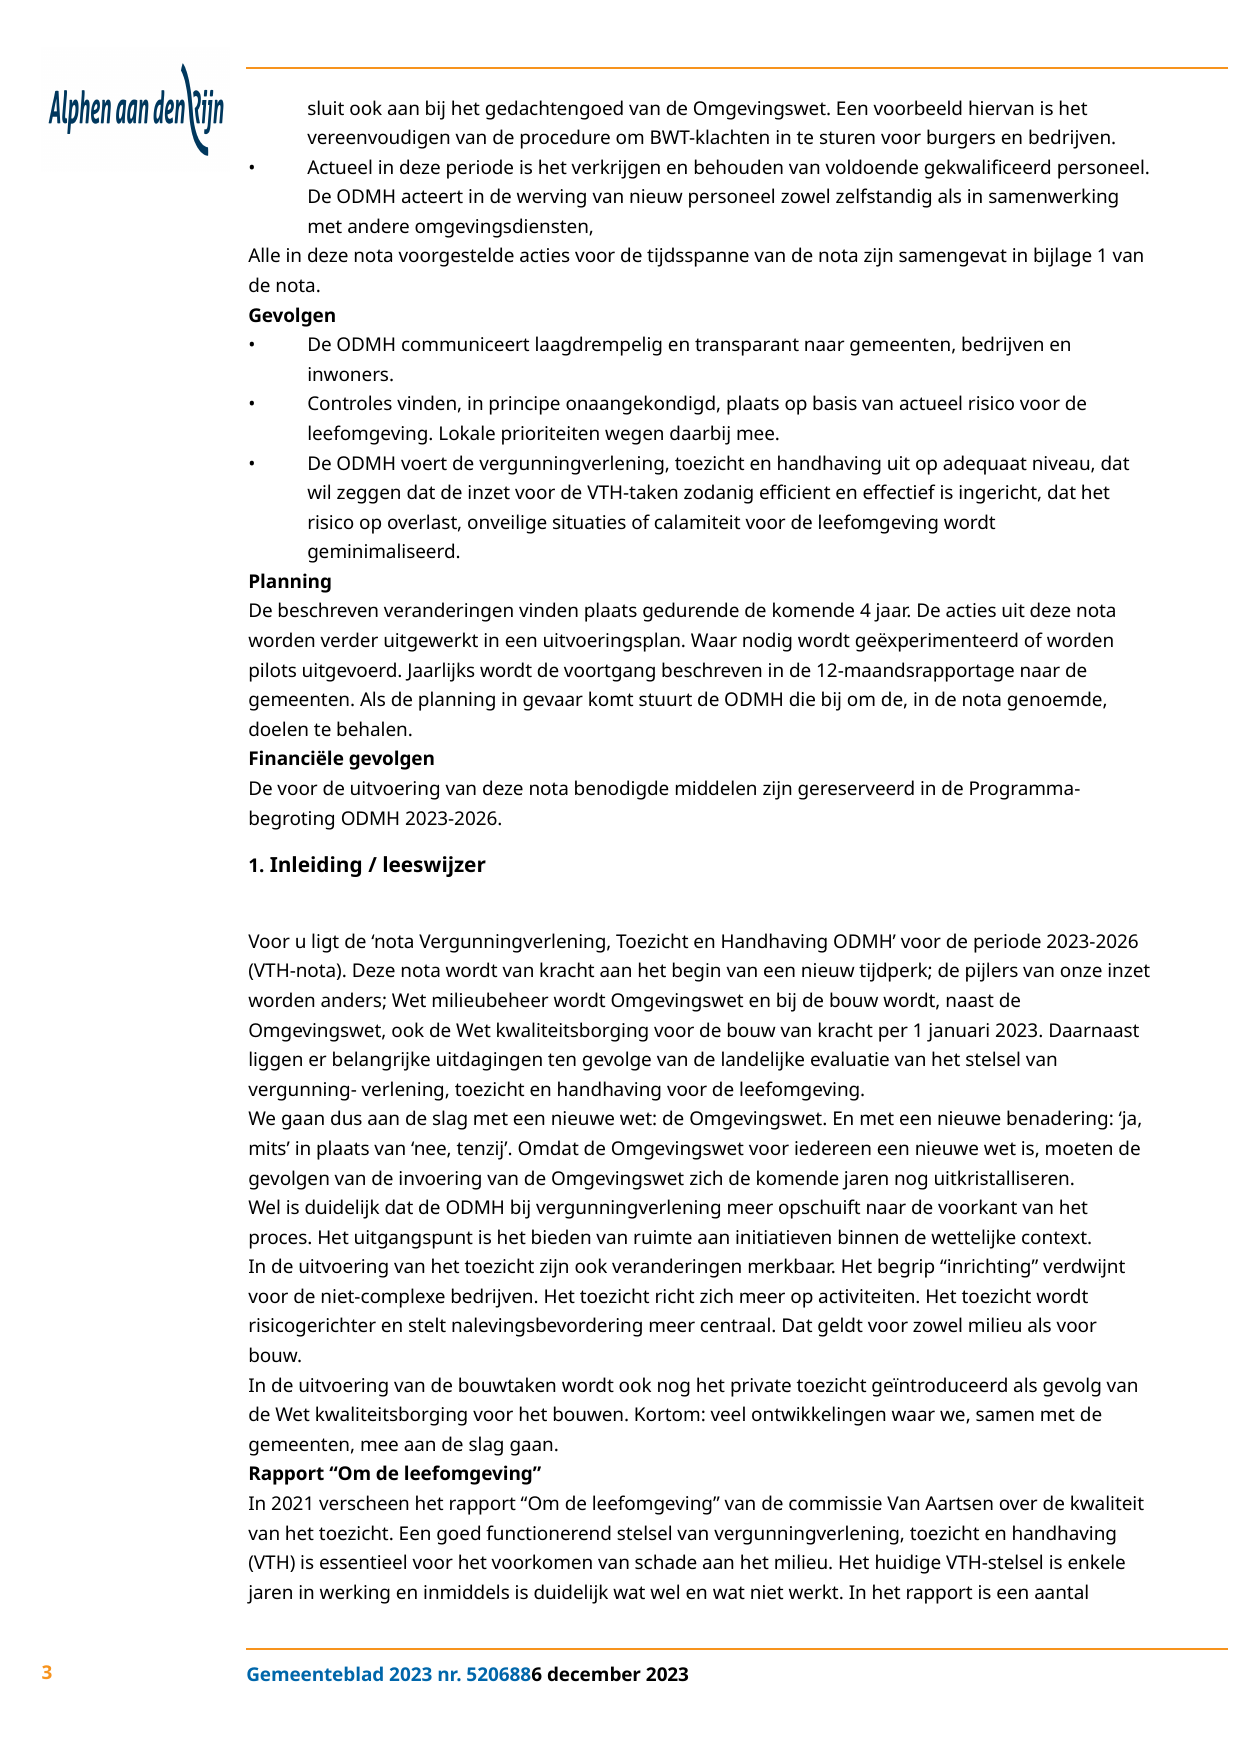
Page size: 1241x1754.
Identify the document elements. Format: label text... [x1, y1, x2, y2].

list De ODMH communiceert laagdrempelig en transparant naar gemeenten, bedrijven en inwoners. [248, 331, 1152, 387]
text Wel is duidelijk dat de ODMH bij vergunningverlening meer opschuift naar de voorkant van het proces. Het uitgangspunt is het bieden van ruimte aan initiatieven binnen de wettelijke context. [248, 1194, 1152, 1250]
list De ODMH acteert in de werving van nieuw personeel zowel zelfstandig als in samenwerking met andere omgevingsdiensten, [248, 183, 1152, 239]
list Controles vinden, in principe onaangekondigd, plaats op basis van actueel risico voor de leefomgeving. Lokale prioriteiten wegen daarbij mee. [248, 391, 1152, 446]
picture [41, 47, 231, 172]
text In de uitvoering van het toezicht zijn ook veranderingen merkbaar. Het begrip “inrichting” verdwijnt voor de niet-complexe bedrijven. Het toezicht richt zich meer op activiteiten. Het toezicht wordt risicogerichter en stelt nalevingsbevordering meer centraal. Dat geldt voor zowel milieu als voor bouw. [248, 1253, 1152, 1368]
text In 2021 verscheen het rapport “Om de leefomgeving” van de commissie Van Aartsen over de kwaliteit van het toezicht. Een goed functionerend stelsel van vergunningverlening, toezicht en handhaving (VTH) is essentieel voor het voorkomen van schade aan het milieu. Het huidige VTH-stelsel is enkele jaren in werking en inmiddels is duidelijk wat wel en wat niet werkt. In het rapport is een aantal [248, 1490, 1152, 1605]
text De voor de uitvoering van deze nota benodigde middelen zijn gereserveerd in de Programma-begroting ODMH 2023-2026. [248, 775, 1152, 831]
text Financiële gevolgen [248, 746, 1152, 771]
text We gaan dus aan de slag met een nieuwe wet: de Omgevingswet. En met een nieuwe benadering: ‘ja, mits’ in plaats van ‘nee, tenzij’. Omdat de Omgevingswet voor iedereen een nieuwe wet is, moeten de gevolgen van de invoering van de Omgevingswet zich de komende jaren nog uitkristalliseren. [248, 1106, 1152, 1191]
text Rapport “Om de leefomgeving” [248, 1461, 1152, 1486]
text Gevolgen [248, 302, 1152, 328]
text Planning [248, 568, 1152, 594]
text worden verder uitgewerkt in een uitvoeringsplan. Waar nodig wordt geëxperimenteerd of worden pilots uitgevoerd. Jaarlijks wordt de voortgang beschreven in de 12-maandsrapportage naar de gemeenten. Als de planning in gevaar komt stuurt de ODMH die bij om de, in de nota genoemde, doelen te behalen. [248, 627, 1152, 742]
text Voor u ligt de ‘nota Vergunningverlening, Toezicht en Handhaving ODMH’ voor de periode 2023-2026 (VTH-nota). Deze nota wordt van kracht aan het begin van een nieuw tijdperk; de pijlers van onze inzet worden anders; Wet milieubeheer wordt Omgevingswet en bij de bouw wordt, naast de Omgevingswet, ook de Wet kwaliteitsborging voor de bouw van kracht per 1 januari 2023. Daarnaast liggen er belangrijke uitdagingen ten gevolge van de landelijke evaluatie van het stelsel van vergunning- verlening, toezicht en handhaving voor de leefomgeving. [248, 928, 1152, 1102]
text De beschreven veranderingen vinden plaats gedurende de komende 4 jaar. De acties uit deze nota [248, 598, 1152, 623]
list Actueel in deze periode is het verkrijgen en behouden van voldoende gekwalificeerd personeel. [248, 154, 1152, 180]
text In de uitvoering van de bouwtaken wordt ook nog het private toezicht geïntroduceerd als gevolg van de Wet kwaliteitsborging voor het bouwen. Kortom: veel ontwikkelingen waar we, samen met de gemeenten, mee aan de slag gaan. [248, 1372, 1152, 1457]
list sluit ook aan bij het gedachtengoed van de Omgevingswet. Een voorbeeld hiervan is het vereenvoudigen van de procedure om BWT-klachten in te sturen voor burgers en bedrijven. [248, 95, 1152, 150]
text 1. Inleiding / leeswijzer [248, 850, 1152, 879]
text Alle in deze nota voorgestelde acties voor de tijdsspanne van de nota zijn samengevat in bijlage 1 van de nota. [248, 243, 1152, 298]
list De ODMH voert de vergunningverlening, toezicht en handhaving uit op adequaat niveau, dat wil zeggen dat de inzet voor de VTH-taken zodanig efficient en effectief is ingericht, dat het risico op overlast, onveilige situaties of calamiteit voor de leefomgeving wordt geminimaliseerd. [248, 450, 1152, 564]
